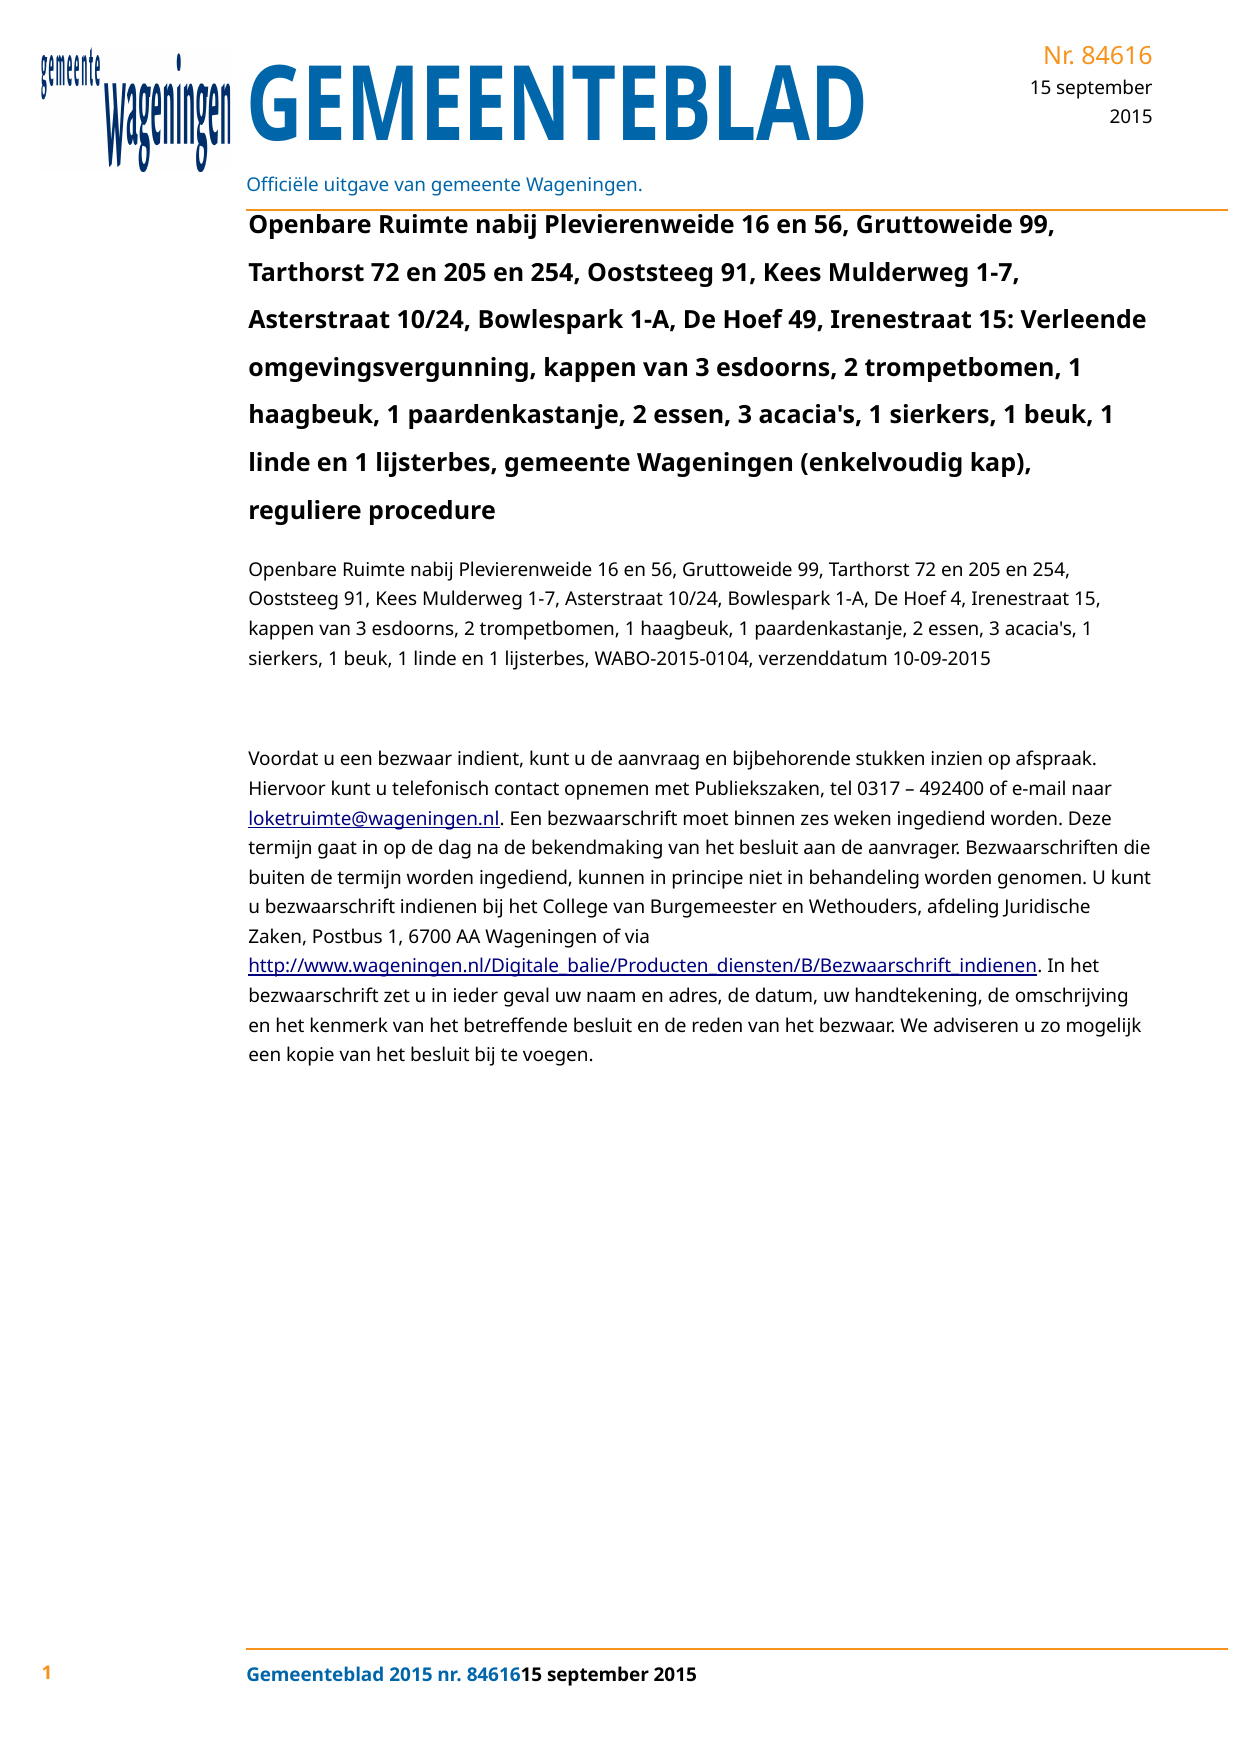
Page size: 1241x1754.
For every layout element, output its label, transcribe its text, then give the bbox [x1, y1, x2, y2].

text Openbare Ruimte nabij Plevierenweide 16 en 56, Gruttoweide 99, Tarthorst 72 en 205 en 254, Ooststeeg 91, Kees Mulderweg 1-7, Asterstraat 10/24, Bowlespark 1-A, De Hoef 4, Irenestraat 15, kappen van 3 esdoorns, 2 trompetbomen, 1 haagbeuk, 1 paardenkastanje, 2 essen, 3 acacia's, 1 sierkers, 1 beuk, 1 linde en 1 lijsterbes, WABO-2015-0104, verzenddatum 10-09-2015 [248, 556, 1152, 670]
text Voordat u een bezwaar indient, kunt u de aanvraag en bijbehorende stukken inzien op afspraak. Hiervoor kunt u telefonisch contact opnemen met Publiekszaken, tel 0317 – 492400 of e-mail naar loketruimte@wageningen.nl. Een bezwaarschrift moet binnen zes weken ingediend worden. Deze termijn gaat in op de dag na de bekendmaking van het besluit aan de aanvrager. Bezwaarschriften die buiten de termijn worden ingediend, kunnen in principe niet in behandeling worden genomen. U kunt u bezwaarschrift indienen bij het College van Burgemeester en Wethouders, afdeling Juridische Zaken, Postbus 1, 6700 AA Wageningen of via http://www.wageningen.nl/Digitale_balie/Producten_diensten/B/Bezwaarschrift_indienen. In het bezwaarschrift zet u in ieder geval uw naam en adres, de datum, uw handtekening, de omschrijving en het kenmerk van het betreffende besluit en de reden van het bezwaar. We adviseren u zo mogelijk een kopie van het besluit bij te voegen. [248, 746, 1152, 1067]
picture [41, 47, 231, 172]
text Openbare Ruimte nabij Plevierenweide 16 en 56, Gruttoweide 99, Tarthorst 72 en 205 en 254, Ooststeeg 91, Kees Mulderweg 1-7, Asterstraat 10/24, Bowlespark 1-A, De Hoef 49, Irenestraat 15: Verleende omgevingsvergunning, kappen van 3 esdoorns, 2 trompetbomen, 1 haagbeuk, 1 paardenkastanje, 2 essen, 3 acacia's, 1 sierkers, 1 beuk, 1 linde en 1 lijsterbes, gemeente Wageningen (enkelvoudig kap), reguliere procedure [248, 211, 1152, 526]
